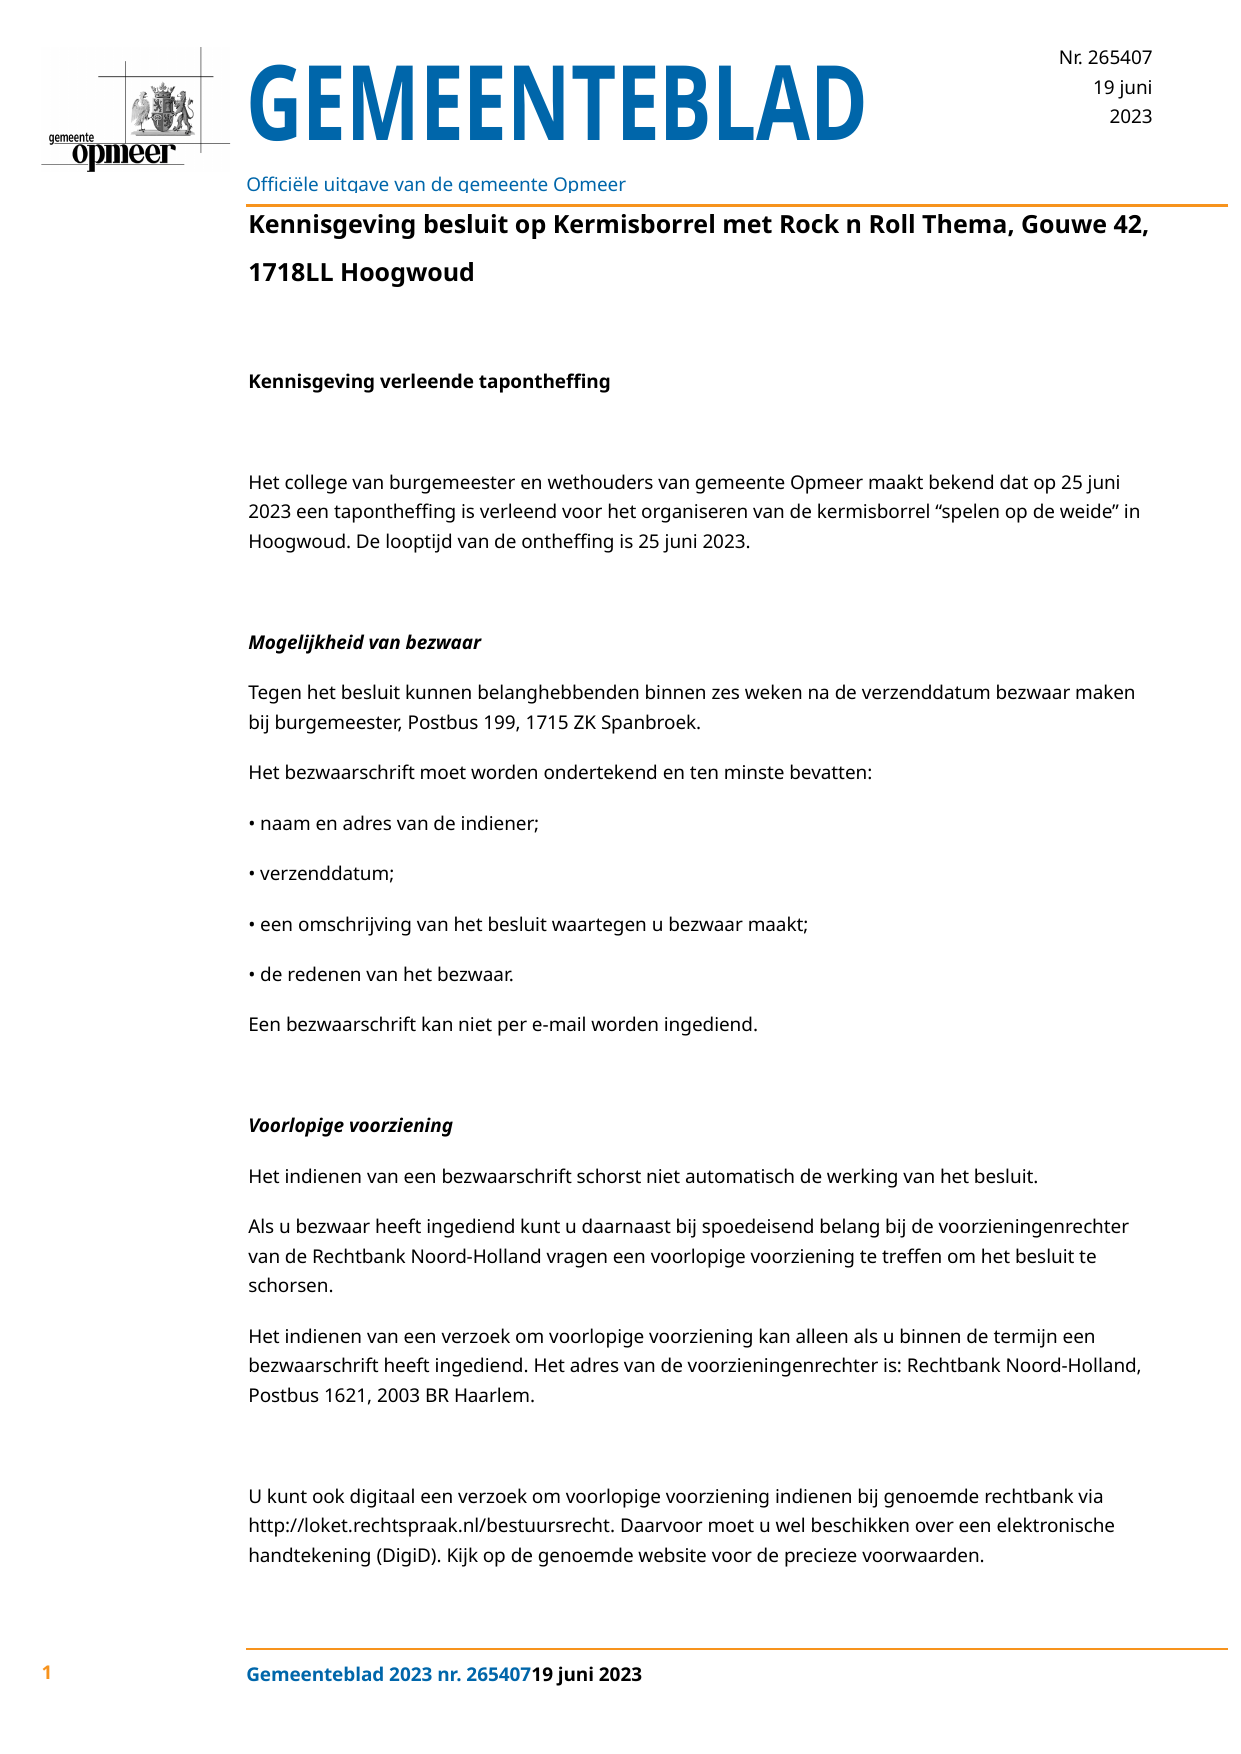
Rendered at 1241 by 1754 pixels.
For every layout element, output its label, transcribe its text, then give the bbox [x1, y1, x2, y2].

text Het indienen van een bezwaarschrift schorst niet automatisch de werking van het besluit. [248, 1163, 1152, 1189]
text Het indienen van een verzoek om voorlopige voorziening kan alleen als u binnen de termijn een bezwaarschrift heeft ingediend. Het adres van de voorzieningenrechter is: Rechtbank Noord-Holland, Postbus 1621, 2003 BR Haarlem. [248, 1323, 1152, 1408]
text Het college van burgemeester en wethouders van gemeente Opmeer maakt bekend dat op 25 juni 2023 een tapontheffing is verleend voor het organiseren van de kermisborrel “spelen op de weide” in Hoogwoud. De looptijd van de ontheffing is 25 juni 2023. [248, 469, 1152, 554]
text Voorlopige voorziening [248, 1112, 1152, 1138]
text Kennisgeving verleende tapontheffing [248, 368, 1152, 394]
text Het bezwaarschrift moet worden ondertekend en ten minste bevatten: [248, 759, 1152, 785]
text U kunt ook digitaal een verzoek om voorlopige voorziening indienen bij genoemde rechtbank via http://loket.rechtspraak.nl/bestuursrecht. Daarvoor moet u wel beschikken over een elektronische handtekening (DigiD). Kijk op de genoemde website voor de precieze voorwaarden. [248, 1483, 1152, 1568]
picture [41, 47, 231, 172]
text • naam en adres van de indiener; [248, 810, 1152, 836]
text Tegen het besluit kunnen belanghebbenden binnen zes weken na de verzenddatum bezwaar maken bij burgemeester, Postbus 199, 1715 ZK Spanbroek. [248, 679, 1152, 735]
text Een bezwaarschrift kan niet per e-mail worden ingediend. [248, 1012, 1152, 1037]
text • een omschrijving van het besluit waartegen u bezwaar maakt; [248, 911, 1152, 937]
text Mogelijkheid van bezwaar [248, 629, 1152, 655]
text • de redenen van het bezwaar. [248, 961, 1152, 987]
text Kennisgeving besluit op Kermisborrel met Rock n Roll Thema, Gouwe 42, 1718LL Hoogwoud [248, 207, 1152, 288]
text Als u bezwaar heeft ingediend kunt u daarnaast bij spoedeisend belang bij de voorzieningenrechter van de Rechtbank Noord-Holland vragen een voorlopige voorziening te treffen om het besluit te schorsen. [248, 1213, 1152, 1298]
text • verzenddatum; [248, 860, 1152, 886]
